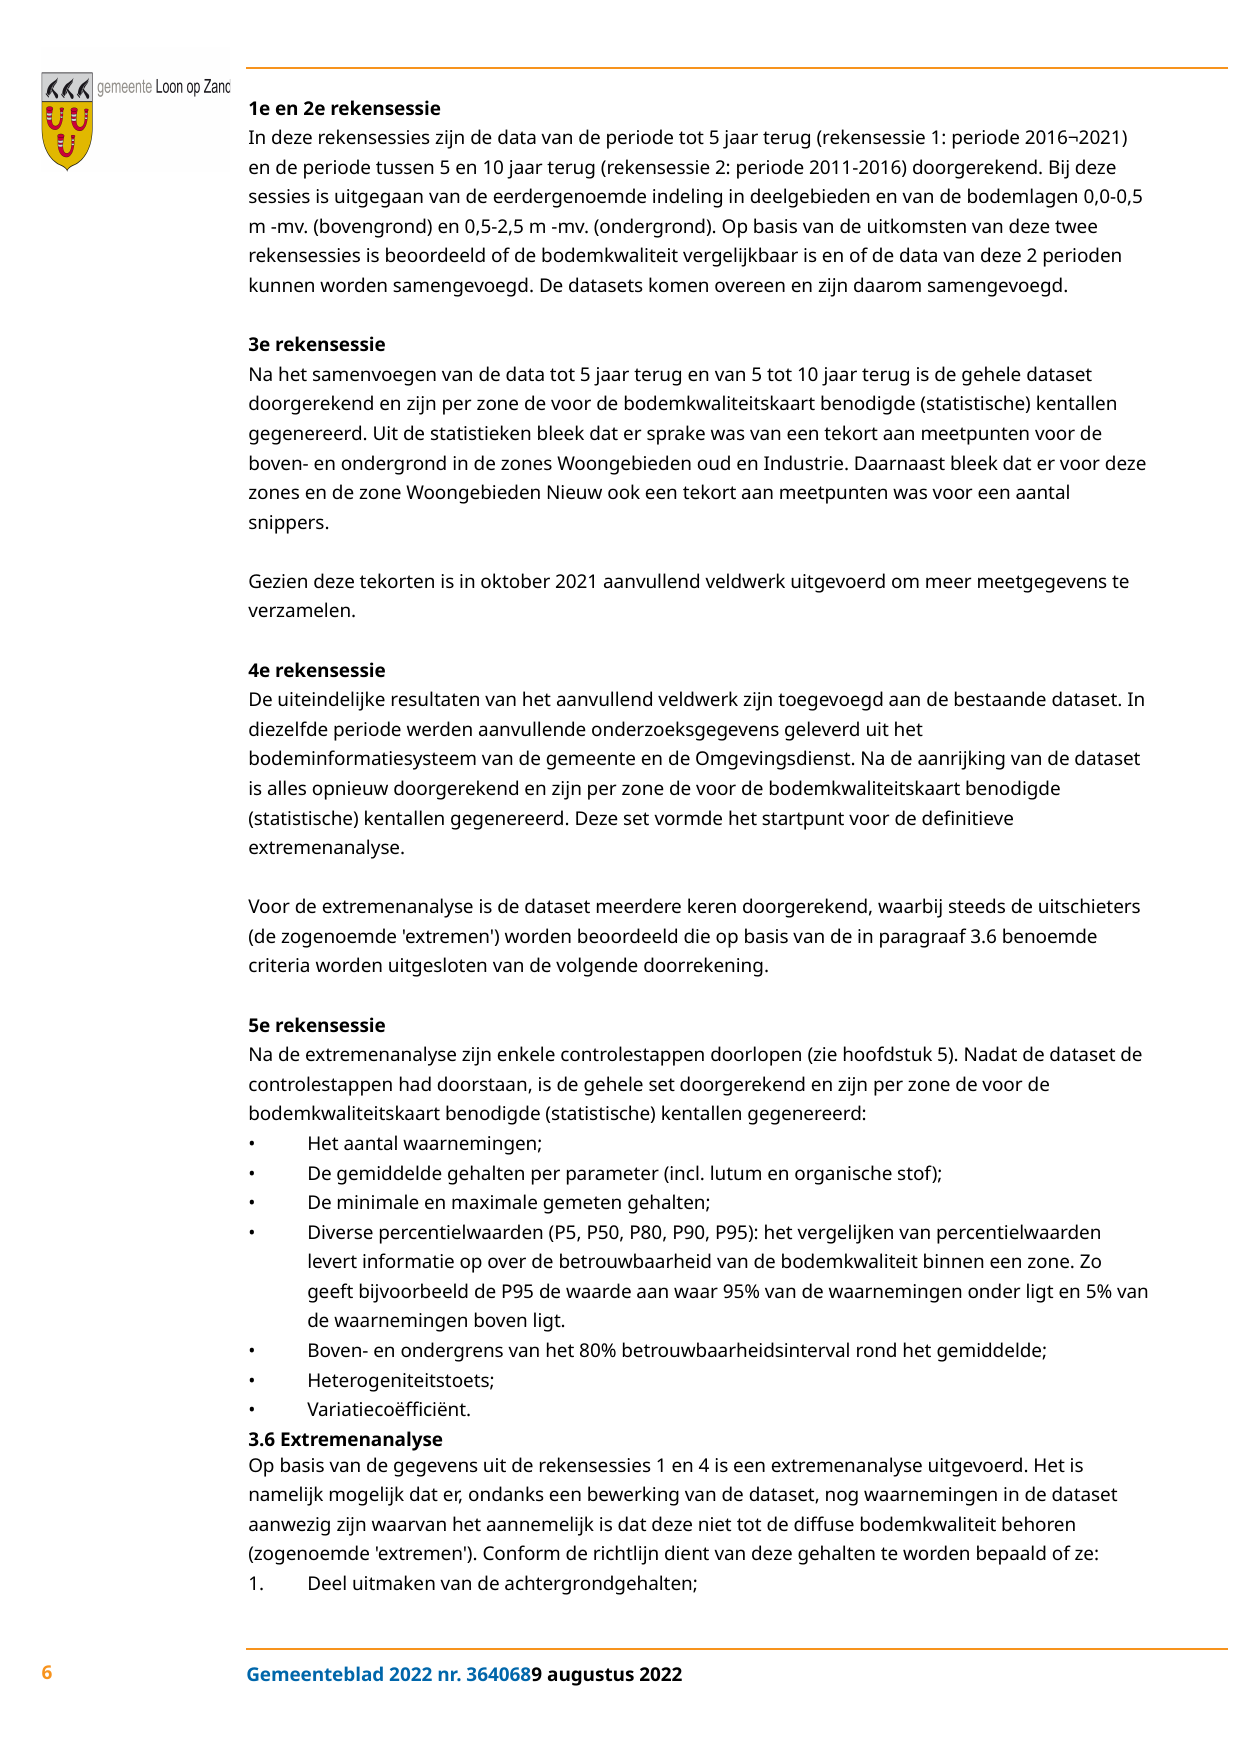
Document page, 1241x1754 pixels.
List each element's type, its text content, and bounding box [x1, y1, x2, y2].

text 1e en 2e rekensessie [248, 95, 1152, 121]
text Gezien deze tekorten is in oktober 2021 aanvullend veldwerk uitgevoerd om meer meetgegevens te verzamelen. [248, 568, 1152, 623]
text 5e rekensessie [248, 1012, 1152, 1038]
list De gemiddelde gehalten per parameter (incl. lutum en organische stof); [248, 1160, 1152, 1186]
text 3.6 Extremenanalyse [248, 1426, 1152, 1452]
list Het aantal waarnemingen; [248, 1130, 1152, 1156]
text 3e rekensessie [248, 331, 1152, 357]
text In deze rekensessies zijn de data van de periode tot 5 jaar terug (rekensessie 1: periode 2016¬2021) en de periode tussen 5 en 10 jaar terug (rekensessie 2: periode 2011-2016) doorgerekend. Bij deze sessies is uitgegaan van de eerdergenoemde indeling in deelgebieden en van de bodemlagen 0,0-0,5 m -mv. (bovengrond) en 0,5-2,5 m -mv. (ondergrond). Op basis van de uitkomsten van deze twee rekensessies is beoordeeld of de bodemkwaliteit vergelijkbaar is en of de data van deze 2 perioden kunnen worden samengevoegd. De datasets komen overeen en zijn daarom samengevoegd. [248, 124, 1152, 298]
list Heterogeniteitstoets; [248, 1367, 1152, 1393]
list Boven- en ondergrens van het 80% betrouwbaarheidsinterval rond het gemiddelde; [248, 1337, 1152, 1363]
text Na de extremenanalyse zijn enkele controlestappen doorlopen (zie hoofdstuk 5). Nadat de dataset de controlestappen had doorstaan, is de gehele set doorgerekend en zijn per zone de voor de bodemkwaliteitskaart benodigde (statistische) kentallen gegenereerd: [248, 1041, 1152, 1126]
list De minimale en maximale gemeten gehalten; [248, 1189, 1152, 1215]
picture [41, 47, 231, 172]
text 4e rekensessie [248, 657, 1152, 683]
text De uiteindelijke resultaten van het aanvullend veldwerk zijn toegevoegd aan de bestaande dataset. In diezelfde periode werden aanvullende onderzoeksgegevens geleverd uit het bodeminformatiesysteem van de gemeente en de Omgevingsdienst. Na de aanrijking van de dataset is alles opnieuw doorgerekend en zijn per zone de voor de bodemkwaliteitskaart benodigde (statistische) kentallen gegenereerd. Deze set vormde het startpunt voor de definitieve extremenanalyse. [248, 686, 1152, 860]
list Diverse percentielwaarden (P5, P50, P80, P90, P95): het vergelijken van percentielwaarden levert informatie op over de betrouwbaarheid van de bodemkwaliteit binnen een zone. Zo geeft bijvoorbeeld de P95 de waarde aan waar 95% van de waarnemingen onder ligt en 5% van de waarnemingen boven ligt. [248, 1219, 1152, 1333]
text Na het samenvoegen van de data tot 5 jaar terug en van 5 tot 10 jaar terug is de gehele dataset doorgerekend en zijn per zone de voor de bodemkwaliteitskaart benodigde (statistische) kentallen gegenereerd. Uit de statistieken bleek dat er sprake was van een tekort aan meetpunten voor de boven- en ondergrond in de zones Woongebieden oud en Industrie. Daarnaast bleek dat er voor deze zones en de zone Woongebieden Nieuw ook een tekort aan meetpunten was voor een aantal snippers. [248, 361, 1152, 535]
text Op basis van de gegevens uit de rekensessies 1 en 4 is een extremenanalyse uitgevoerd. Het is namelijk mogelijk dat er, ondanks een bewerking van de dataset, nog waarnemingen in de dataset aanwezig zijn waarvan het aannemelijk is dat deze niet tot de diffuse bodemkwaliteit behoren (zogenoemde 'extremen'). Conform de richtlijn dient van deze gehalten te worden bepaald of ze: [248, 1452, 1152, 1566]
list Variatiecoëfficiënt. [248, 1396, 1152, 1422]
text Voor de extremenanalyse is de dataset meerdere keren doorgerekend, waarbij steeds de uitschieters (de zogenoemde 'extremen') worden beoordeeld die op basis van de in paragraaf 3.6 benoemde criteria worden uitgesloten van de volgende doorrekening. [248, 893, 1152, 978]
list Deel uitmaken van de achtergrondgehalten; [248, 1570, 1152, 1596]
